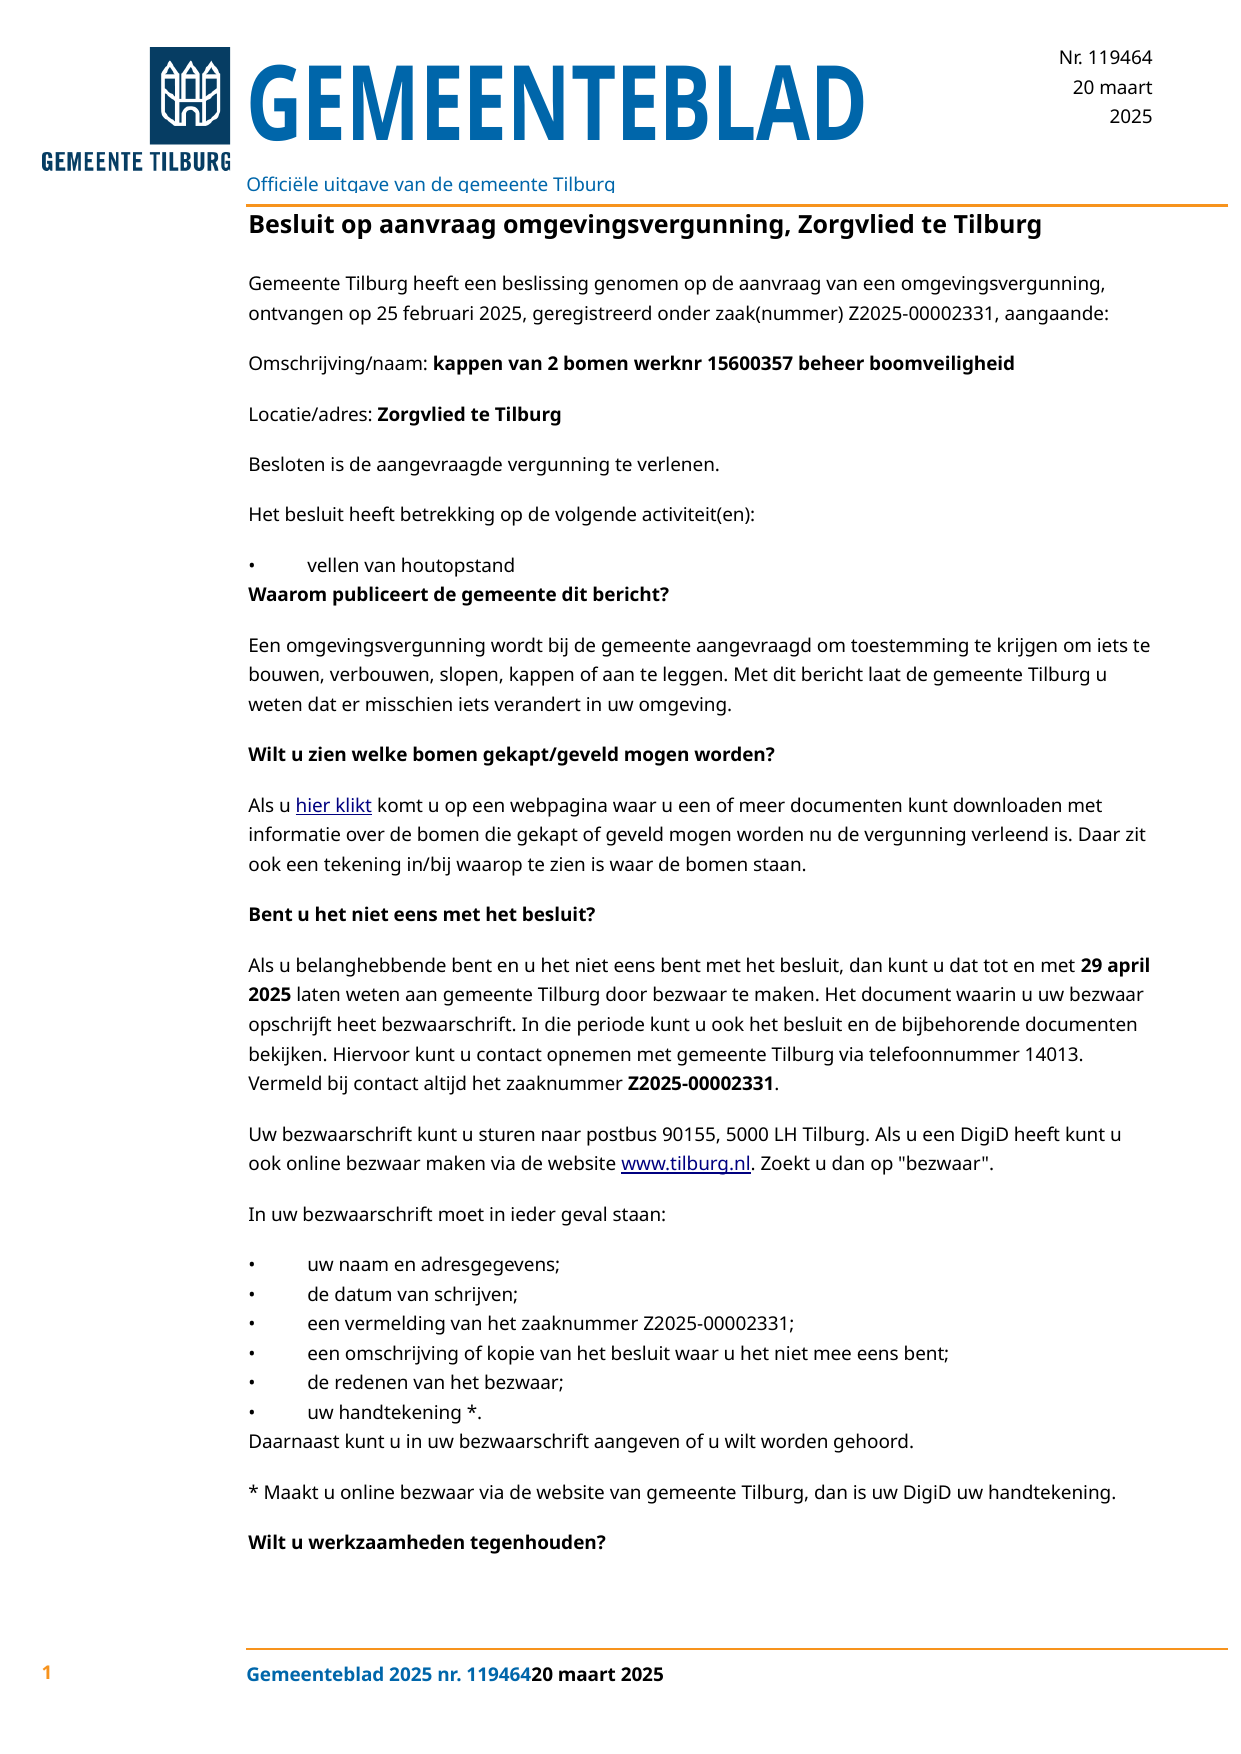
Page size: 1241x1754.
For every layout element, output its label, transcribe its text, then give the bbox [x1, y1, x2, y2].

text Als u belanghebbende bent en u het niet eens bent met het besluit, dan kunt u dat tot en met 29 april 2025 laten weten aan gemeente Tilburg door bezwaar te maken. Het document waarin u uw bezwaar opschrijft heet bezwaarschrift. In die periode kunt u ook het besluit en de bijbehorende documenten bekijken. Hiervoor kunt u contact opnemen met gemeente Tilburg via telefoonnummer 14013. Vermeld bij contact altijd het zaaknummer Z2025-00002331. [248, 952, 1152, 1096]
text Omschrijving/naam: kappen van 2 bomen werknr 15600357 beheer boomveiligheid [248, 350, 1152, 376]
text Wilt u zien welke bomen gekapt/geveld mogen worden? [248, 742, 1152, 767]
list vellen van houtopstand [248, 552, 1152, 578]
list de redenen van het bezwaar; [248, 1369, 1152, 1395]
list de datum van schrijven; [248, 1281, 1152, 1306]
text Een omgevingsvergunning wordt bij de gemeente aangevraagd om toestemming te krijgen om iets te bouwen, verbouwen, slopen, kappen of aan te leggen. Met dit bericht laat de gemeente Tilburg u weten dat er misschien iets verandert in uw omgeving. [248, 632, 1152, 717]
list uw handtekening *. [248, 1399, 1152, 1425]
text Waarom publiceert de gemeente dit bericht? [248, 582, 1152, 607]
text In uw bezwaarschrift moet in ieder geval staan: [248, 1201, 1152, 1226]
list een omschrijving of kopie van het besluit waar u het niet mee eens bent; [248, 1340, 1152, 1366]
text * Maakt u online bezwaar via de website van gemeente Tilburg, dan is uw DigiD uw handtekening. [248, 1479, 1152, 1505]
list uw naam en adresgegevens; [248, 1251, 1152, 1277]
text Locatie/adres: Zorgvlied te Tilburg [248, 401, 1152, 426]
text Besluit op aanvraag omgevingsvergunning, Zorgvlied te Tilburg [248, 207, 1152, 241]
text Het besluit heeft betrekking op de volgende activiteit(en): [248, 502, 1152, 527]
text Wilt u werkzaamheden tegenhouden? [248, 1529, 1152, 1555]
text Gemeente Tilburg heeft een beslissing genomen op de aanvraag van een omgevingsvergunning, ontvangen op 25 februari 2025, geregistreerd onder zaak(nummer) Z2025-00002331, aangaande: [248, 270, 1152, 326]
text Bent u het niet eens met het besluit? [248, 902, 1152, 927]
text Daarnaast kunt u in uw bezwaarschrift aangeven of u wilt worden gehoord. [248, 1429, 1152, 1454]
text Besloten is de aangevraagde vergunning te verlenen. [248, 451, 1152, 477]
list een vermelding van het zaaknummer Z2025-00002331; [248, 1310, 1152, 1336]
text Als u hier klikt komt u op een webpagina waar u een of meer documenten kunt downloaden met informatie over de bomen die gekapt of geveld mogen worden nu de vergunning verleend is. Daar zit ook een tekening in/bij waarop te zien is waar de bomen staan. [248, 792, 1152, 877]
picture [41, 47, 231, 172]
text Uw bezwaarschrift kunt u sturen naar postbus 90155, 5000 LH Tilburg. Als u een DigiD heeft kunt u ook online bezwaar maken via de website www.tilburg.nl. Zoekt u dan op "bezwaar". [248, 1121, 1152, 1176]
